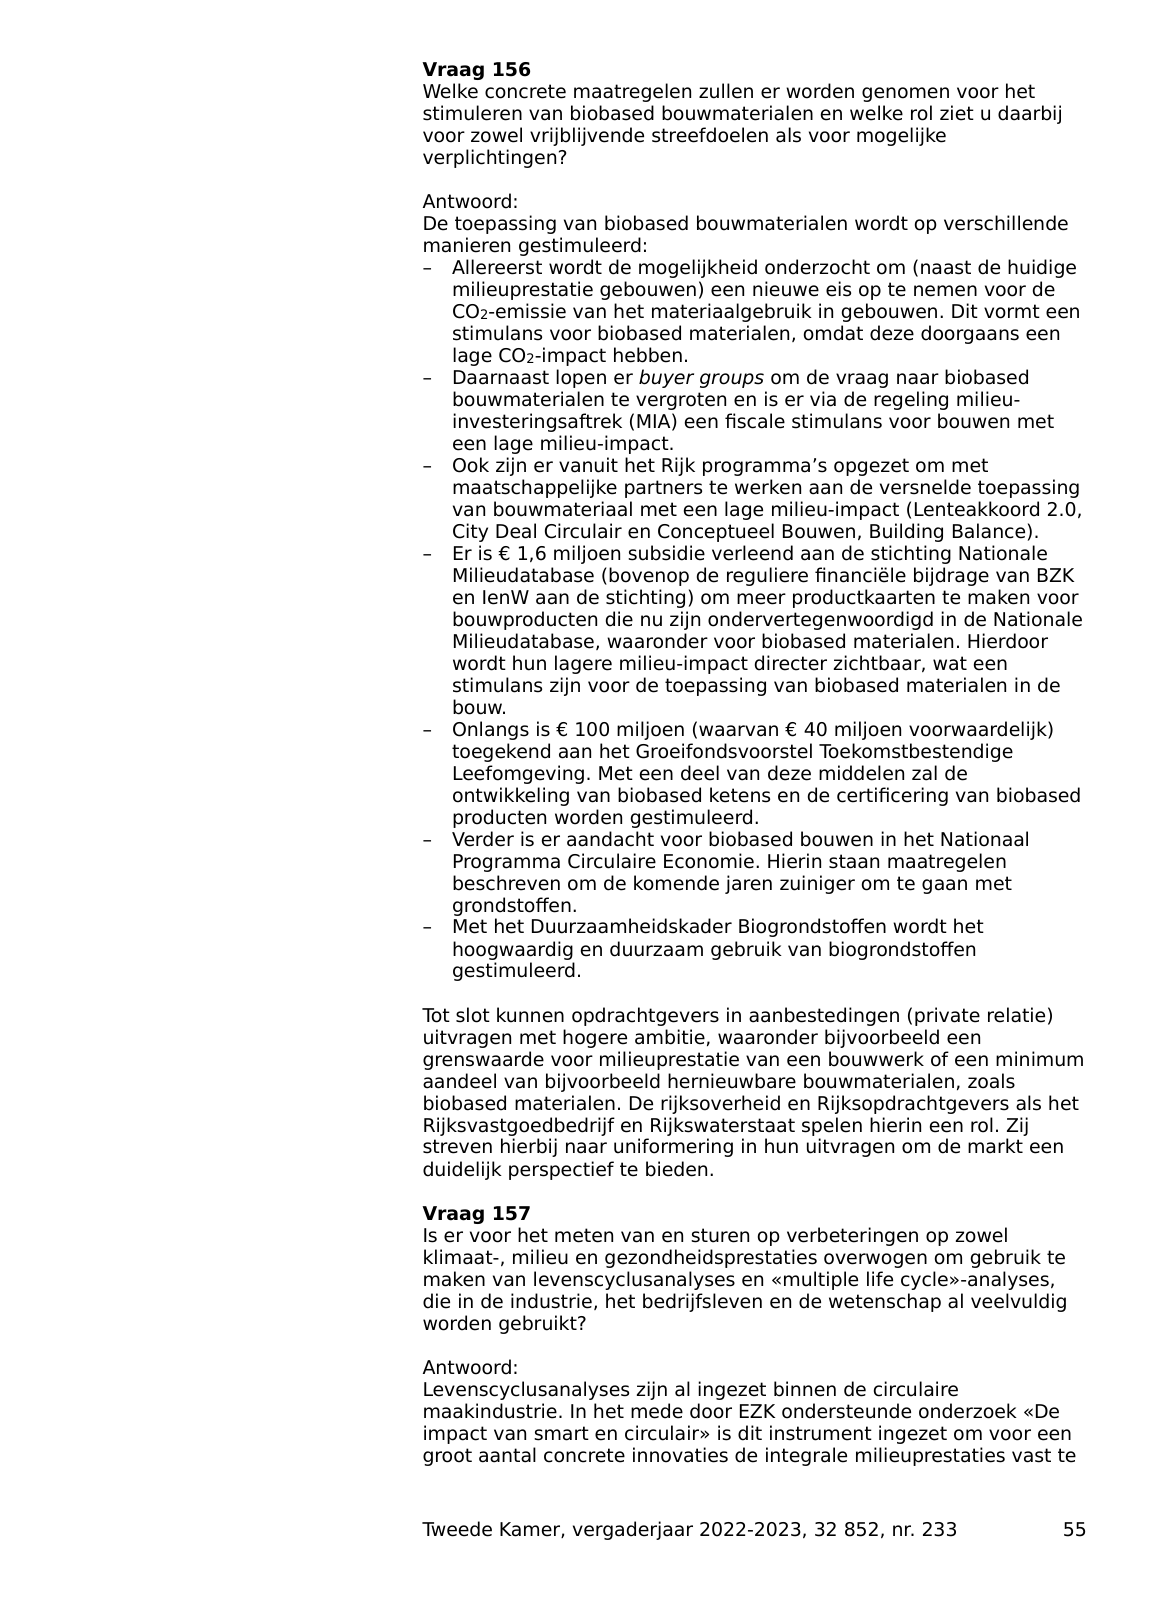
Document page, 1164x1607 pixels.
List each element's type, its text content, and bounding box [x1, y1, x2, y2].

text Vraag 156 [422, 59, 1087, 81]
text Antwoord: [422, 191, 1087, 213]
text – Ook zijn er vanuit het Rijk programma’s opgezet om met maatschappelijke partners te werken aan de versnelde toepassing van bouwmateriaal met een lage milieu-impact (Lenteakkoord 2.0, City Deal Circulair en Conceptueel Bouwen, Building Balance). [422, 455, 1087, 543]
text Welke concrete maatregelen zullen er worden genomen voor het stimuleren van biobased bouwmaterialen en welke rol ziet u daarbij voor zowel vrijblijvende streefdoelen als voor mogelijke verplichtingen? [422, 81, 1087, 169]
text Vraag 157 [422, 1203, 1087, 1224]
text Is er voor het meten van en sturen op verbeteringen op zowel klimaat-, milieu en gezondheidsprestaties overwogen om gebruik te maken van levenscyclusanalyses en «multiple life cycle»-analyses, die in de industrie, het bedrijfsleven en de wetenschap al veelvuldig worden gebruikt? [422, 1224, 1087, 1334]
text – Daarnaast lopen er buyer groups om de vraag naar biobased bouwmaterialen te vergroten en is er via de regeling milieu-investeringsaftrek (MIA) een fiscale stimulans voor bouwen met een lage milieu-impact. [422, 367, 1087, 455]
text De toepassing van biobased bouwmaterialen wordt op verschillende manieren gestimuleerd: [422, 213, 1087, 257]
text – Verder is er aandacht voor biobased bouwen in het Nationaal Programma Circulaire Economie. Hierin staan maatregelen beschreven om de komende jaren zuiniger om te gaan met grondstoffen. [422, 828, 1087, 916]
text Levenscyclusanalyses zijn al ingezet binnen de circulaire maakindustrie. In het mede door EZK ondersteunde onderzoek «De impact van smart en circulair» is dit instrument ingezet om voor een groot aantal concrete innovaties de integrale milieuprestaties vast te [422, 1379, 1087, 1467]
text – Er is € 1,6 miljoen subsidie verleend aan de stichting Nationale Milieudatabase (bovenop de reguliere financiële bijdrage van BZK en IenW aan de stichting) om meer productkaarten te maken voor bouwproducten die nu zijn ondervertegenwoordigd in de Nationale Milieudatabase, waaronder voor biobased materialen. Hierdoor wordt hun lagere milieu-impact directer zichtbaar, wat een stimulans zijn voor de toepassing van biobased materialen in de bouw. [422, 543, 1087, 719]
text – Allereerst wordt de mogelijkheid onderzocht om (naast de huidige milieuprestatie gebouwen) een nieuwe eis op te nemen voor de CO2-emissie van het materiaalgebruik in gebouwen. Dit vormt een stimulans voor biobased materialen, omdat deze doorgaans een lage CO2-impact hebben. [422, 257, 1087, 367]
text Tot slot kunnen opdrachtgevers in aanbestedingen (private relatie) uitvragen met hogere ambitie, waaronder bijvoorbeeld een grenswaarde voor milieuprestatie van een bouwwerk of een minimum aandeel van bijvoorbeeld hernieuwbare bouwmaterialen, zoals biobased materialen. De rijksoverheid en Rijksopdrachtgevers als het Rijksvastgoedbedrijf en Rijkswaterstaat spelen hierin een rol. Zij streven hierbij naar uniformering in hun uitvragen om de markt een duidelijk perspectief te bieden. [422, 1004, 1087, 1180]
text Antwoord: [422, 1357, 1087, 1379]
text – Onlangs is € 100 miljoen (waarvan € 40 miljoen voorwaardelijk) toegekend aan het Groeifondsvoorstel Toekomstbestendige Leefomgeving. Met een deel van deze middelen zal de ontwikkeling van biobased ketens en de certificering van biobased producten worden gestimuleerd. [422, 719, 1087, 828]
text – Met het Duurzaamheidskader Biogrondstoffen wordt het hoogwaardig en duurzaam gebruik van biogrondstoffen gestimuleerd. [422, 916, 1087, 982]
